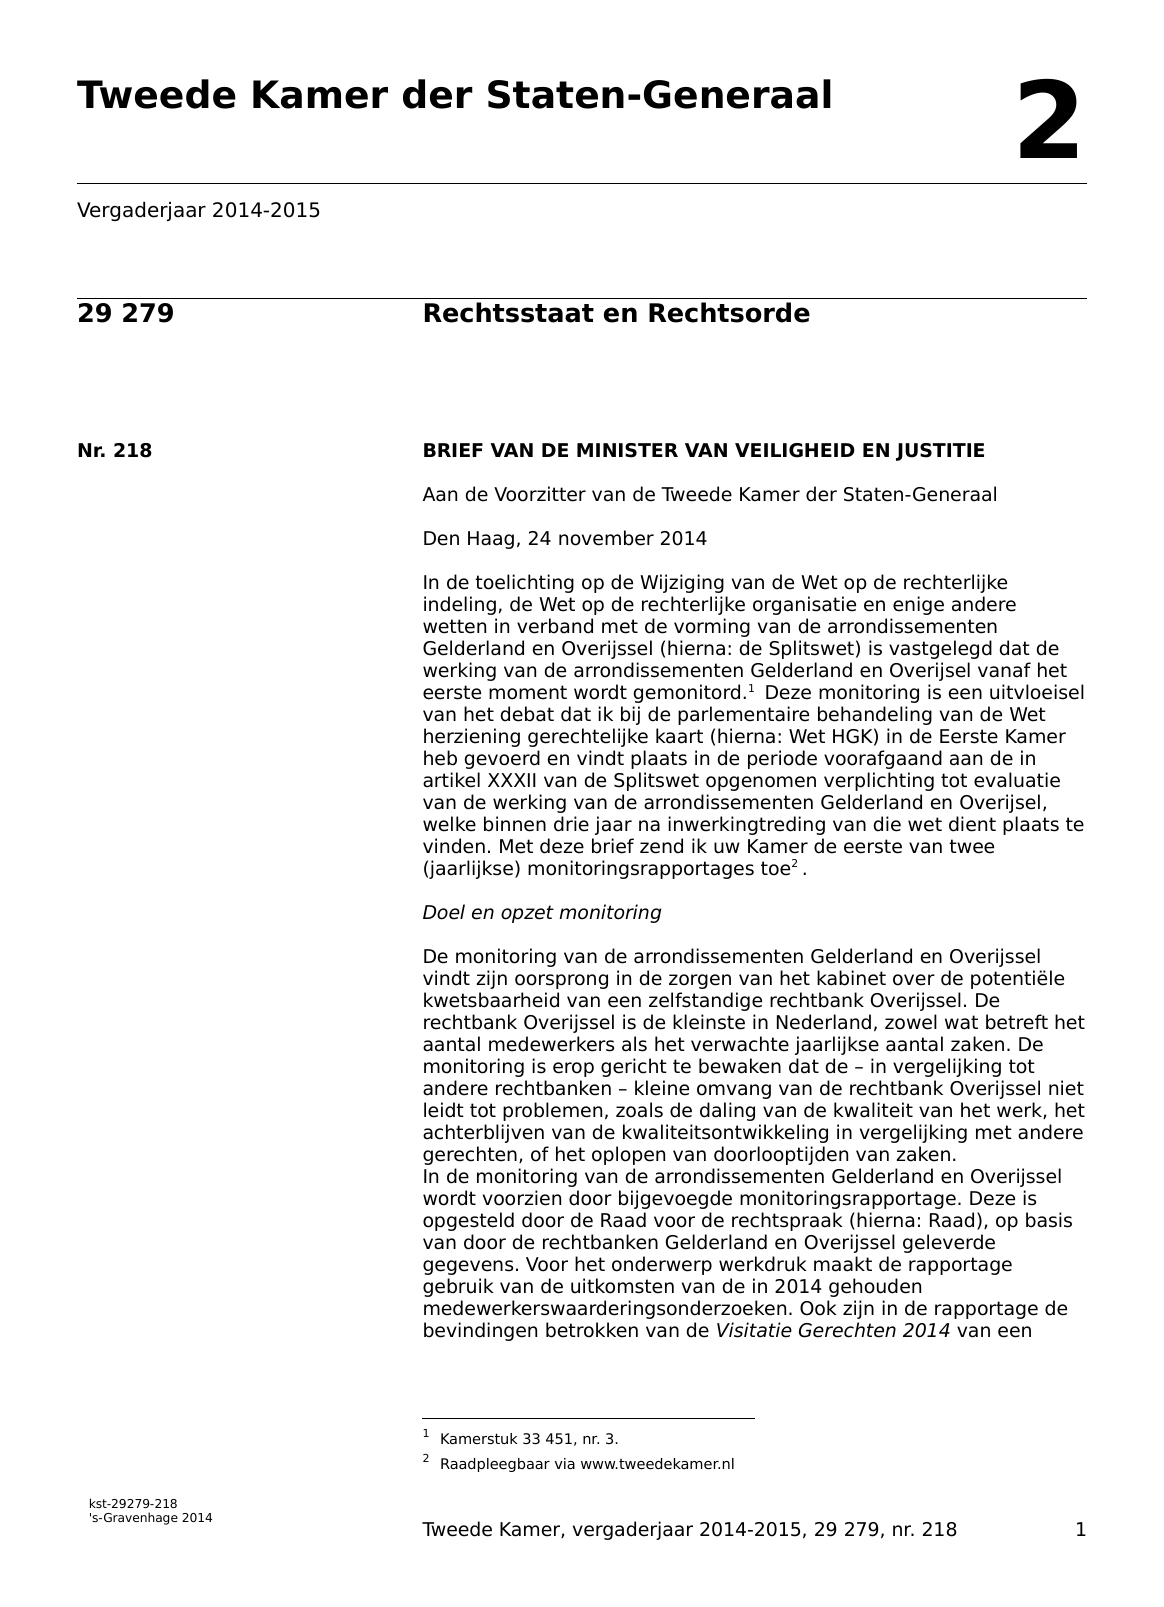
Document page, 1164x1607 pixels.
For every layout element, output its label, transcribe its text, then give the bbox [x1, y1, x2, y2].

subtitle Nr. 218 BRIEF VAN DE MINISTER VAN VEILIGHEID EN JUSTITIE [77, 440, 1087, 462]
text De monitoring van de arrondissementen Gelderland en Overijssel vindt zijn oorsprong in de zorgen van het kabinet over de potentiële kwetsbaarheid van een zelfstandige rechtbank Overijssel. De rechtbank Overijssel is de kleinste in Nederland, zowel wat betreft het aantal medewerkers als het verwachte jaarlijkse aantal zaken. De monitoring is erop gericht te bewaken dat de – in vergelijking tot andere rechtbanken – kleine omvang van de rechtbank Overijssel niet leidt tot problemen, zoals de daling van de kwaliteit van het werk, het achterblijven van de kwaliteitsontwikkeling in vergelijking met andere gerechten, of het oplopen van doorlooptijden van zaken. [422, 946, 1087, 1166]
text Kamerstuk 33 451, nr. 3. [422, 1427, 1087, 1449]
subtitle 29 279 Rechtsstaat en Rechtsorde [77, 299, 1087, 329]
text Raadpleegbaar via www.tweedekamer.nl [422, 1452, 1087, 1474]
text In de monitoring van de arrondissementen Gelderland en Overijssel wordt voorzien door bijgevoegde monitoringsrapportage. Deze is opgesteld door de Raad voor de rechtspraak (hierna: Raad), op basis van door de rechtbanken Gelderland en Overijssel geleverde gegevens. Voor het onderwerp werkdruk maakt de rapportage gebruik van de uitkomsten van de in 2014 gehouden medewerkerswaarderingsonderzoeken. Ook zijn in de rapportage de bevindingen betrokken van de Visitatie Gerechten 2014 van een [422, 1166, 1087, 1342]
text Aan de Voorzitter van de Tweede Kamer der Staten-Generaal [422, 484, 1087, 506]
table_header Tweede Kamer der Staten-Generaal [77, 59, 886, 183]
subtitle Doel en opzet monitoring [422, 902, 1087, 924]
text In de toelichting op de Wijziging van de Wet op de rechterlijke indeling, de Wet op de rechterlijke organisatie en enige andere wetten in verband met de vorming van de arrondissementen Gelderland en Overijssel (hierna: de Splitswet) is vastgelegd dat de werking van de arrondissementen Gelderland en Overijsel vanaf het eerste moment wordt gemonitord. Deze monitoring is een uitvloeisel van het debat dat ik bij de parlementaire behandeling van de Wet herziening gerechtelijke kaart (hierna: Wet HGK) in de Eerste Kamer heb gevoerd en vindt plaats in de periode voorafgaand aan de in artikel XXXII van de Splitswet opgenomen verplichting tot evaluatie van de werking van de arrondissementen Gelderland en Overijsel, welke binnen drie jaar na inwerkingtreding van die wet dient plaats te vinden. Met deze brief zend ik uw Kamer de eerste van twee (jaarlijkse) monitoringsrapportages toe. [422, 572, 1087, 880]
table_cell Vergaderjaar 2014-2015 [77, 184, 1087, 298]
text kst-29279-218 [88, 1497, 323, 1511]
text Den Haag, 24 november 2014 [422, 528, 1087, 550]
table_header 2 [886, 59, 1087, 183]
text 's-Gravenhage 2014 [88, 1511, 323, 1525]
